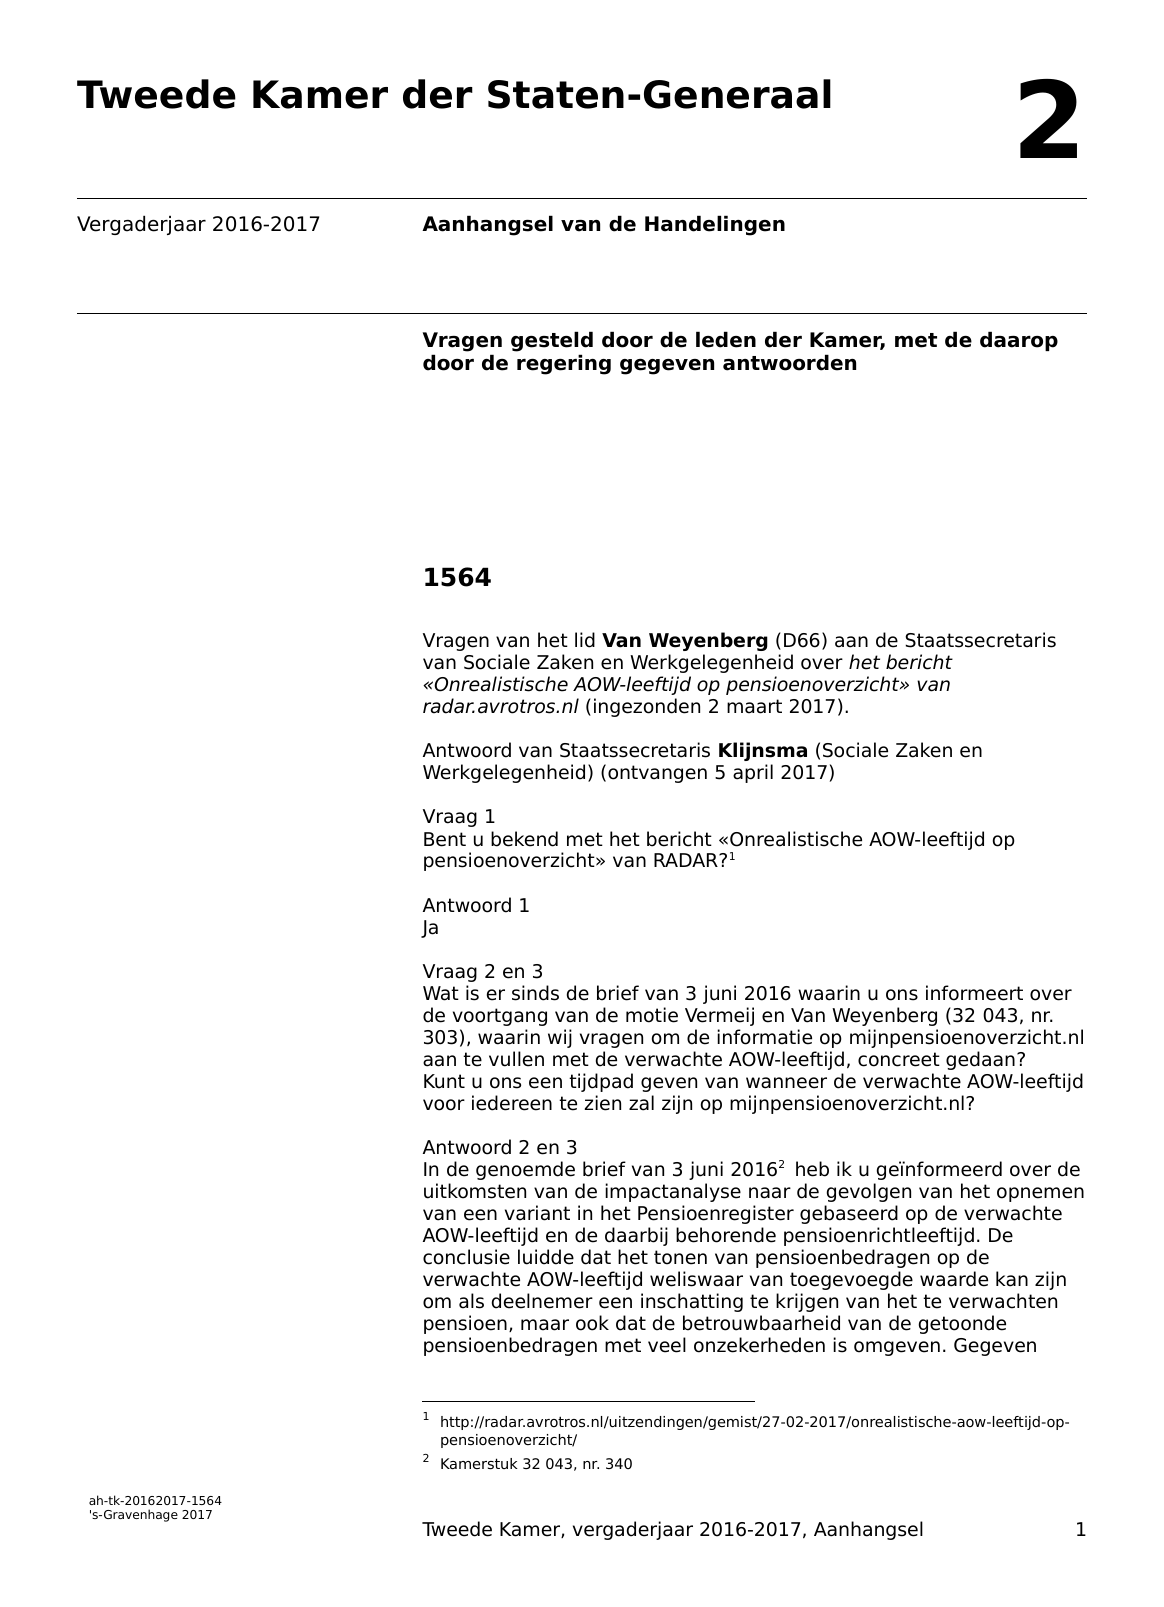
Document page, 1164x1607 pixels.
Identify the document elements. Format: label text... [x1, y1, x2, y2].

table_header Tweede Kamer der Staten-Generaal [77, 59, 886, 198]
text Kunt u ons een tijdpad geven van wanneer de verwachte AOW-leeftijd voor iedereen te zien zal zijn op mijnpensioenoverzicht.nl? [422, 1071, 1087, 1114]
text 's-Gravenhage 2017 [88, 1508, 323, 1522]
text Ja [422, 917, 1087, 938]
table_cell Vragen gesteld door de leden der Kamer, met de daarop door de regering gegeven antwoorden [422, 314, 1087, 375]
table_cell Aanhangsel van de Handelingen [422, 199, 1087, 313]
table_cell [77, 314, 422, 375]
text http://radar.avrotros.nl/uitzendingen/gemist/27-02-2017/onrealistische-aow-leeftijd-op-pensioenoverzicht/ [422, 1410, 1087, 1449]
text ah-tk-20162017-1564 [88, 1494, 323, 1508]
text Vraag 2 en 3 [422, 961, 1087, 983]
text 1564 [422, 563, 1087, 592]
text Antwoord 2 en 3 [422, 1137, 1087, 1159]
text Kamerstuk 32 043, nr. 340 [422, 1452, 1087, 1474]
text In de genoemde brief van 3 juni 2016 heb ik u geïnformeerd over de uitkomsten van de impactanalyse naar de gevolgen van het opnemen van een variant in het Pensioenregister gebaseerd op de verwachte AOW-leeftijd en de daarbij behorende pensioenrichtleeftijd. De conclusie luidde dat het tonen van pensioenbedragen op de verwachte AOW-leeftijd weliswaar van toegevoegde waarde kan zijn om als deelnemer een inschatting te krijgen van het te verwachten pensioen, maar ook dat de betrouwbaarheid van de getoonde pensioenbedragen met veel onzekerheden is omgeven. Gegeven [422, 1159, 1087, 1357]
text Wat is er sinds de brief van 3 juni 2016 waarin u ons informeert over de voortgang van de motie Vermeij en Van Weyenberg (32 043, nr. 303), waarin wij vragen om de informatie op mijnpensioenoverzicht.nl aan te vullen met de verwachte AOW-leeftijd, concreet gedaan? [422, 983, 1087, 1071]
table_cell Vergaderjaar 2016-2017 [77, 199, 422, 313]
text Antwoord van Staatssecretaris Klijnsma (Sociale Zaken en Werkgelegenheid) (ontvangen 5 april 2017) [422, 740, 1087, 784]
text Bent u bekend met het bericht «Onrealistische AOW-leeftijd op pensioenoverzicht» van RADAR? [422, 828, 1087, 872]
text Vraag 1 [422, 806, 1087, 828]
table_header 2 [886, 59, 1087, 198]
text Vragen van het lid Van Weyenberg (D66) aan de Staatssecretaris van Sociale Zaken en Werkgelegenheid over het bericht «Onrealistische AOW-leeftijd op pensioenoverzicht» van radar.avrotros.nl (ingezonden 2 maart 2017). [422, 630, 1087, 718]
text Antwoord 1 [422, 894, 1087, 917]
